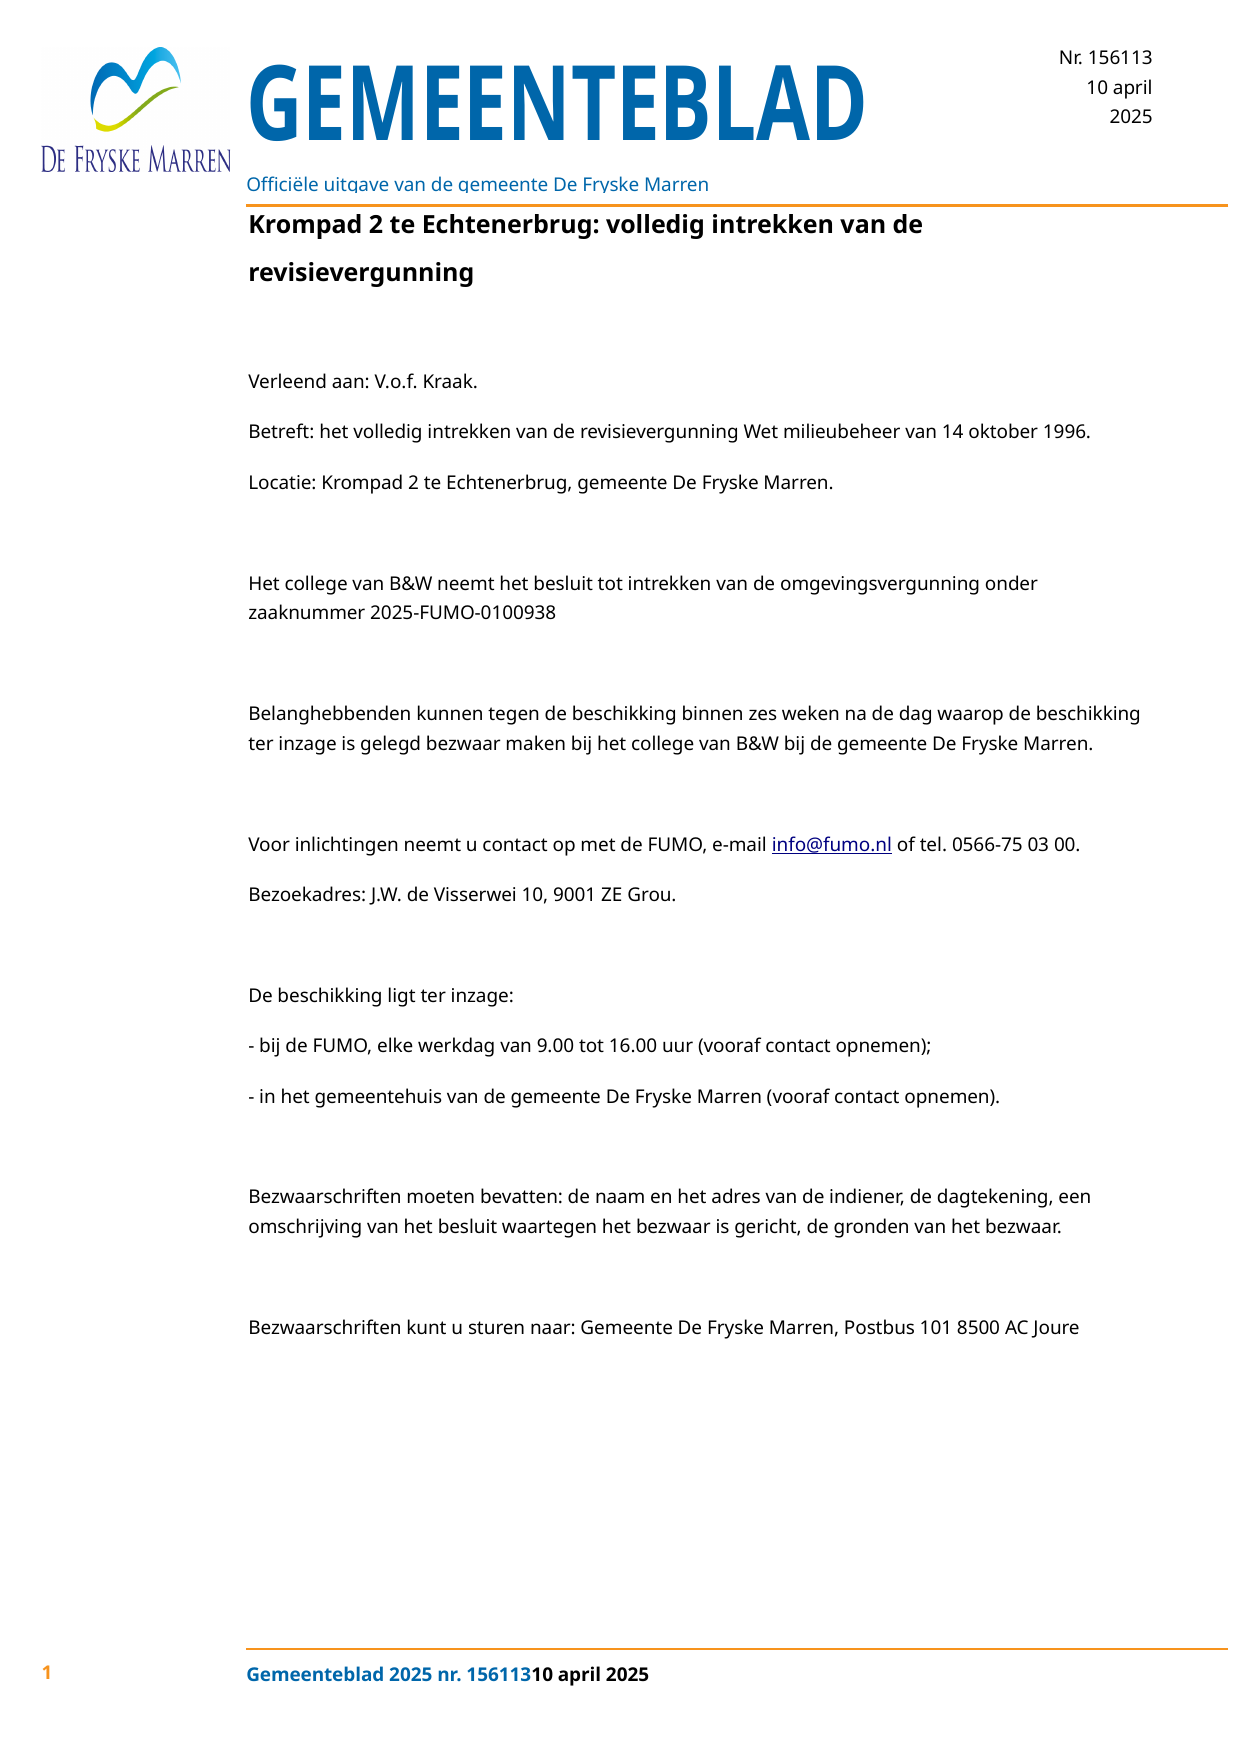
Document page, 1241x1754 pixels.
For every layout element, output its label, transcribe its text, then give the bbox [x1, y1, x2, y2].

text Het college van B&W neemt het besluit tot intrekken van de omgevingsvergunning onder zaaknummer 2025-FUMO-0100938 [248, 570, 1152, 625]
text - in het gemeentehuis van de gemeente De Fryske Marren (vooraf contact opnemen). [248, 1083, 1152, 1109]
text Bezoekadres: J.W. de Visserwei 10, 9001 ZE Grou. [248, 881, 1152, 907]
text Bezwaarschriften moeten bevatten: de naam en het adres van de indiener, de dagtekening, een omschrijving van het besluit waartegen het bezwaar is gericht, de gronden van het bezwaar. [248, 1184, 1152, 1239]
text Voor inlichtingen neemt u contact op met de FUMO, e-mail info@fumo.nl of tel. 0566-75 03 00. [248, 831, 1152, 857]
picture [41, 47, 231, 172]
text Bezwaarschriften kunt u sturen naar: Gemeente De Fryske Marren, Postbus 101 8500 AC Joure [248, 1314, 1152, 1340]
text Verleend aan: V.o.f. Kraak. [248, 368, 1152, 394]
text Locatie: Krompad 2 te Echtenerbrug, gemeente De Fryske Marren. [248, 469, 1152, 495]
text - bij de FUMO, elke werkdag van 9.00 tot 16.00 uur (vooraf contact opnemen); [248, 1032, 1152, 1058]
text Betreft: het volledig intrekken van de revisievergunning Wet milieubeheer van 14 oktober 1996. [248, 419, 1152, 444]
text Belanghebbenden kunnen tegen de beschikking binnen zes weken na de dag waarop de beschikking ter inzage is gelegd bezwaar maken bij het college van B&W bij de gemeente De Fryske Marren. [248, 700, 1152, 756]
text De beschikking ligt ter inzage: [248, 982, 1152, 1008]
text Krompad 2 te Echtenerbrug: volledig intrekken van de revisievergunning [248, 207, 1152, 288]
